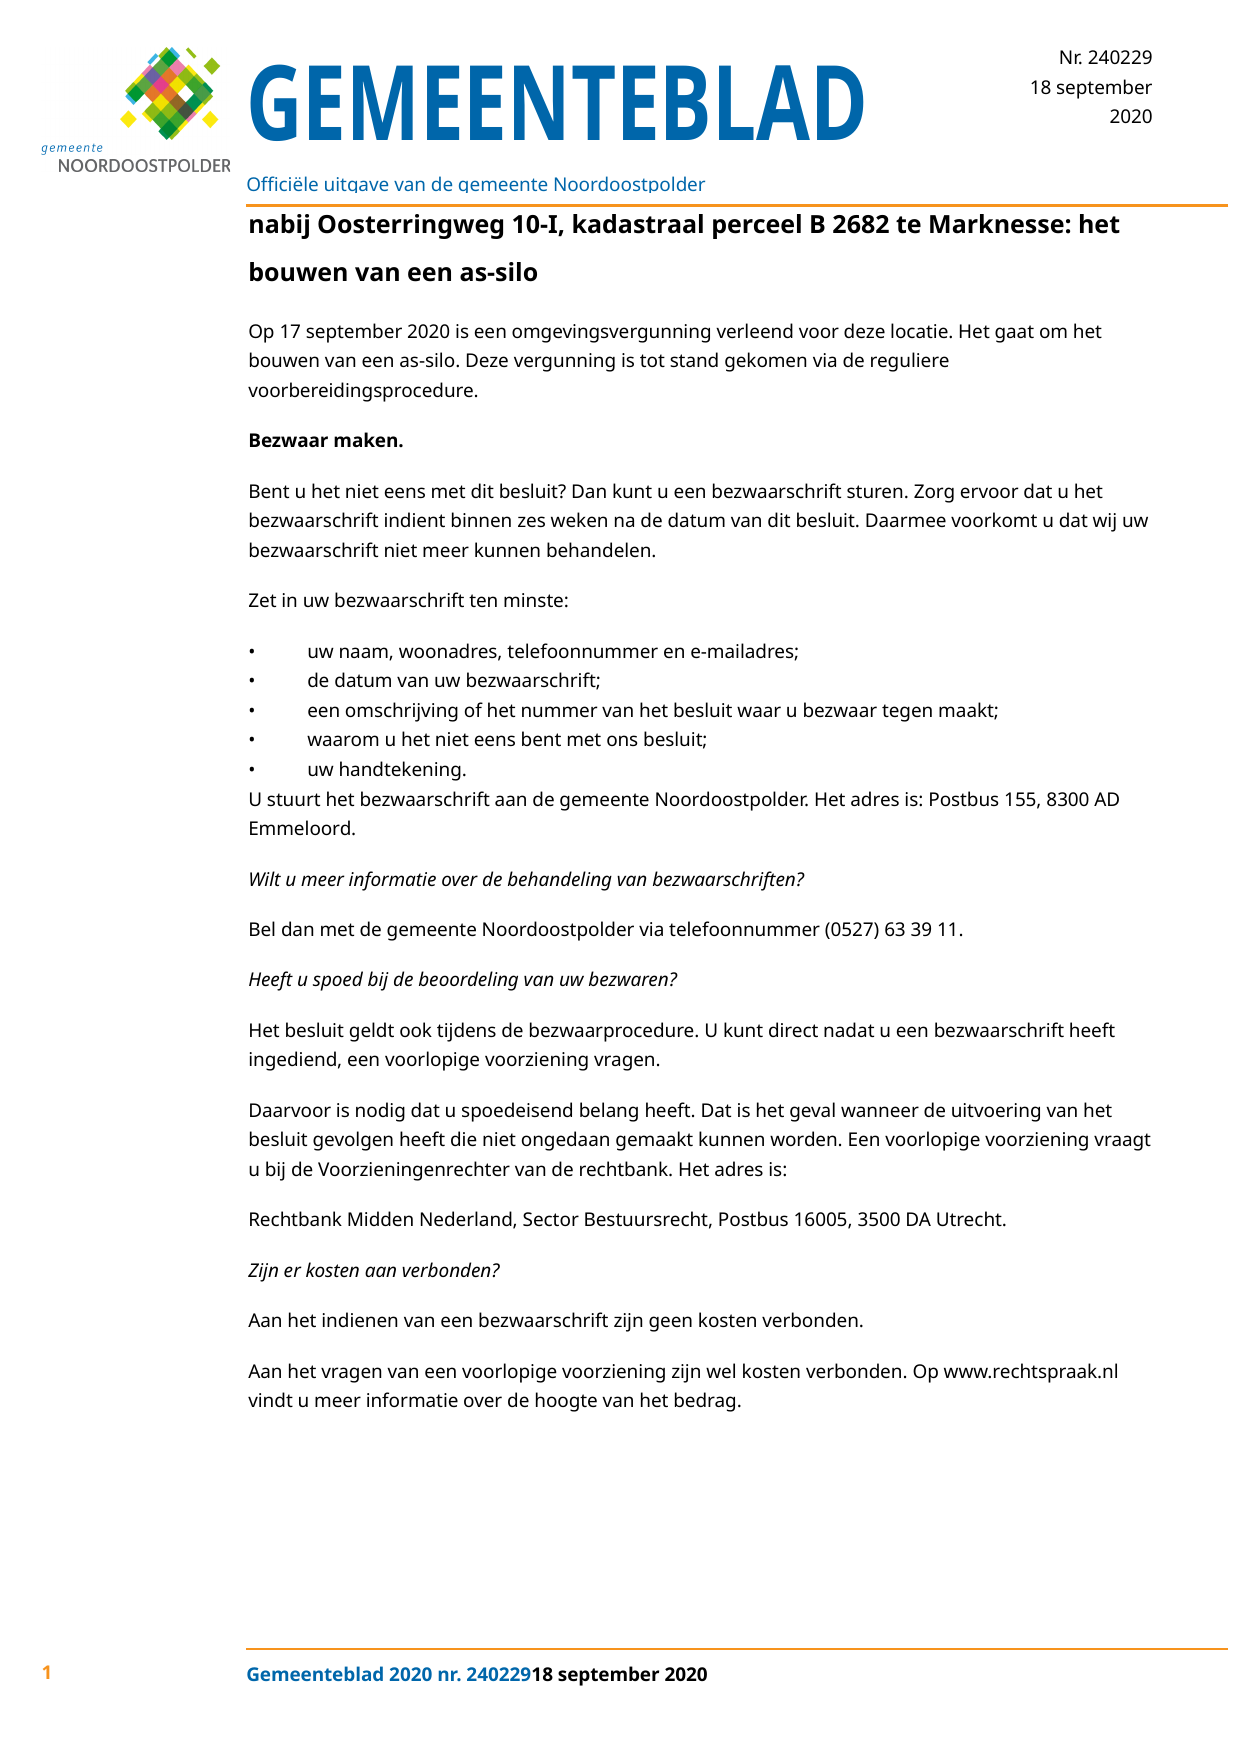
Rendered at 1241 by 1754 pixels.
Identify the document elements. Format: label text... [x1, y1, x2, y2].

text Zijn er kosten aan verbonden? [248, 1257, 1152, 1283]
text Rechtbank Midden Nederland, Sector Bestuursrecht, Postbus 16005, 3500 DA Utrecht. [248, 1207, 1152, 1232]
list een omschrijving of het nummer van het besluit waar u bezwaar tegen maakt; [248, 697, 1152, 723]
text Zet in uw bezwaarschrift ten minste: [248, 587, 1152, 613]
list de datum van uw bezwaarschrift; [248, 667, 1152, 693]
text Op 17 september 2020 is een omgevingsvergunning verleend voor deze locatie. Het gaat om het bouwen van een as-silo. Deze vergunning is tot stand gekomen via de reguliere voorbereidingsprocedure. [248, 318, 1152, 403]
text Bel dan met de gemeente Noordoostpolder via telefoonnummer (0527) 63 39 11. [248, 916, 1152, 942]
text nabij Oosterringweg 10-I, kadastraal perceel B 2682 te Marknesse: het bouwen van een as-silo [248, 207, 1152, 288]
text Het besluit geldt ook tijdens de bezwaarprocedure. U kunt direct nadat u een bezwaarschrift heeft ingediend, een voorlopige voorziening vragen. [248, 1017, 1152, 1072]
text Bent u het niet eens met dit besluit? Dan kunt u een bezwaarschrift sturen. Zorg ervoor dat u het bezwaarschrift indient binnen zes weken na de datum van dit besluit. Daarmee voorkomt u dat wij uw bezwaarschrift niet meer kunnen behandelen. [248, 478, 1152, 563]
text Aan het indienen van een bezwaarschrift zijn geen kosten verbonden. [248, 1307, 1152, 1333]
text Aan het vragen van een voorlopige voorziening zijn wel kosten verbonden. Op www.rechtspraak.nl vindt u meer informatie over de hoogte van het bedrag. [248, 1358, 1152, 1413]
text Wilt u meer informatie over de behandeling van bezwaarschriften? [248, 866, 1152, 892]
list uw handtekening. [248, 756, 1152, 782]
picture [41, 47, 231, 172]
list waarom u het niet eens bent met ons besluit; [248, 727, 1152, 752]
text U stuurt het bezwaarschrift aan de gemeente Noordoostpolder. Het adres is: Postbus 155, 8300 AD Emmeloord. [248, 786, 1152, 841]
list uw naam, woonadres, telefoonnummer en e-mailadres; [248, 638, 1152, 664]
text Daarvoor is nodig dat u spoedeisend belang heeft. Dat is het geval wanneer de uitvoering van het besluit gevolgen heeft die niet ongedaan gemaakt kunnen worden. Een voorlopige voorziening vraagt u bij de Voorzieningenrechter van de rechtbank. Het adres is: [248, 1097, 1152, 1182]
text Heeft u spoed bij de beoordeling van uw bezwaren? [248, 967, 1152, 992]
text Bezwaar maken. [248, 427, 1152, 453]
